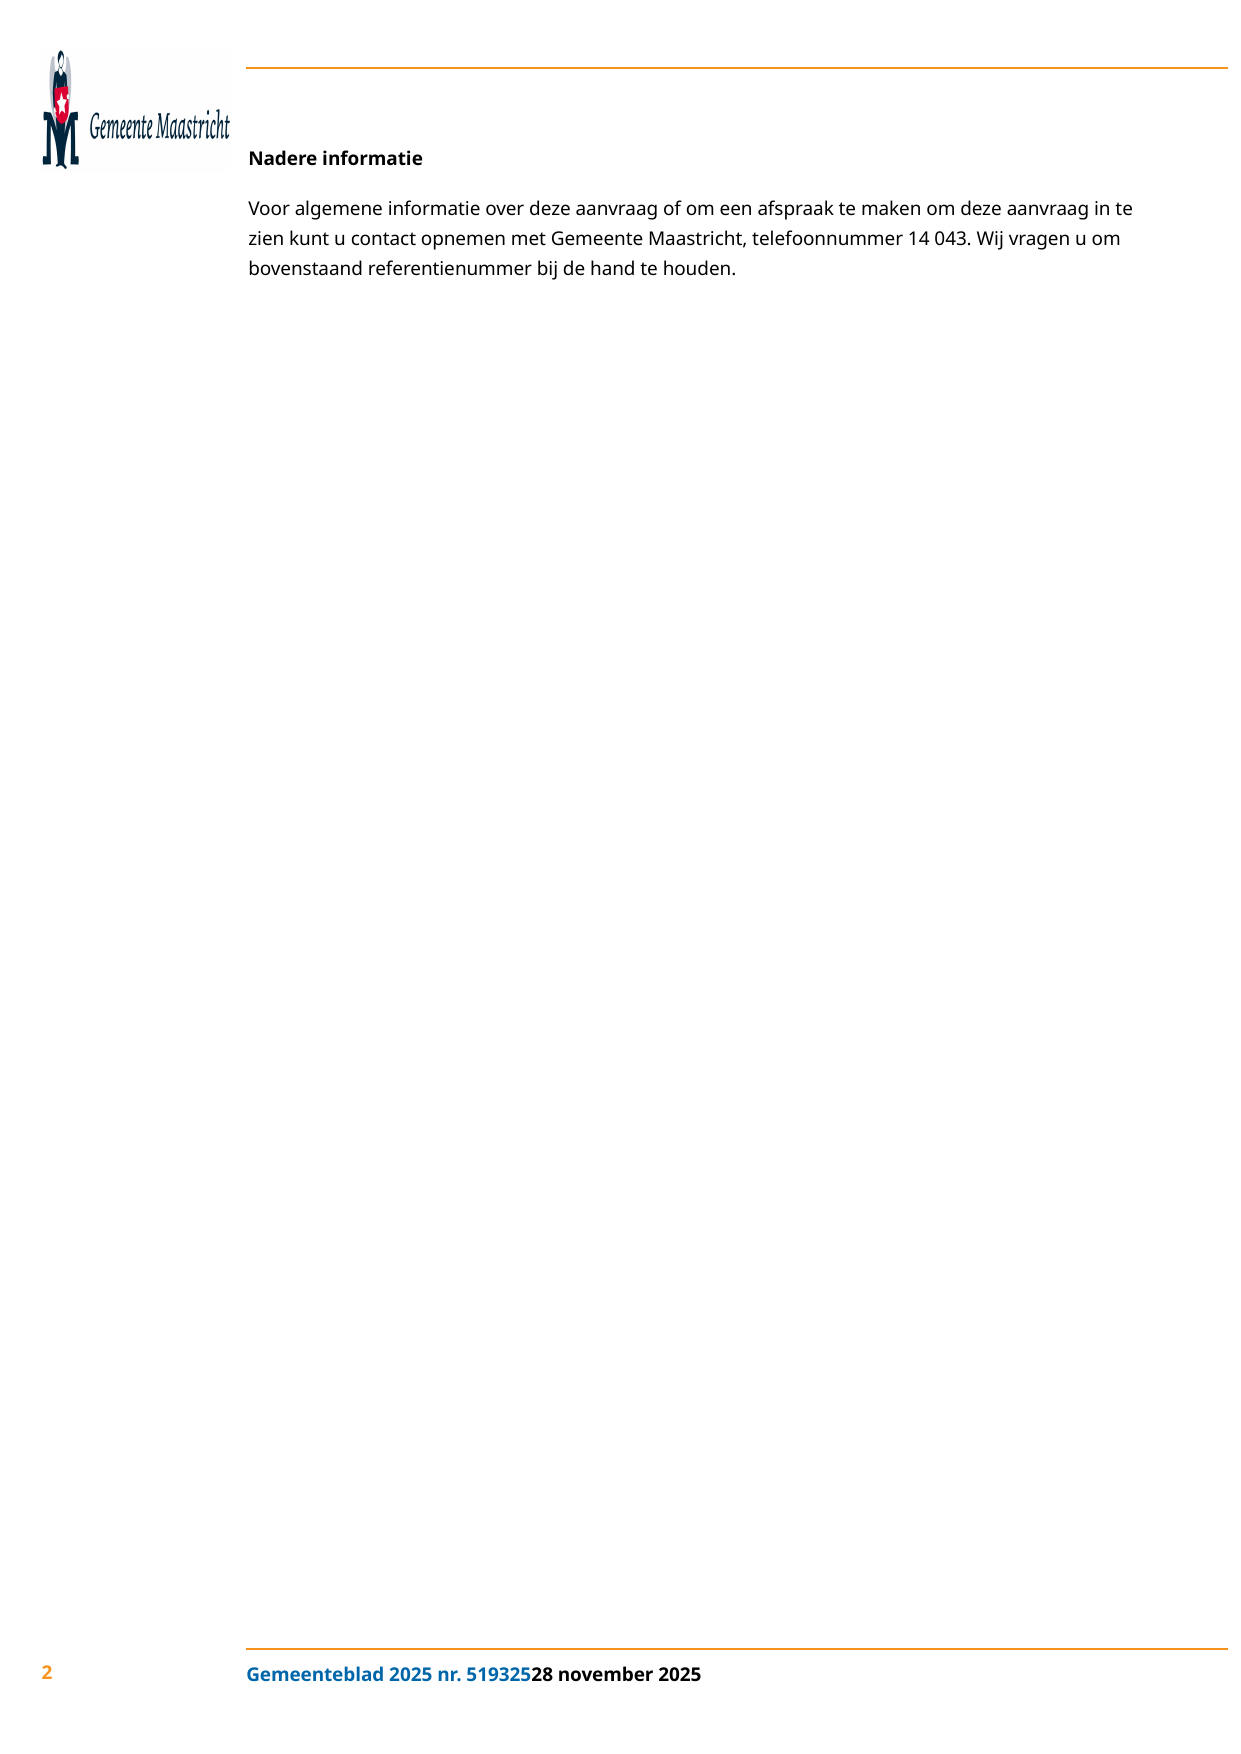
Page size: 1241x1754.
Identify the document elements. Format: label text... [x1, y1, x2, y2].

text Voor algemene informatie over deze aanvraag of om een afspraak te maken om deze aanvraag in te zien kunt u contact opnemen met Gemeente Maastricht, telefoonnummer 14 043. Wij vragen u om bovenstaand referentienummer bij de hand te houden. [248, 196, 1152, 281]
text Nadere informatie [248, 145, 1152, 171]
picture [41, 47, 231, 172]
